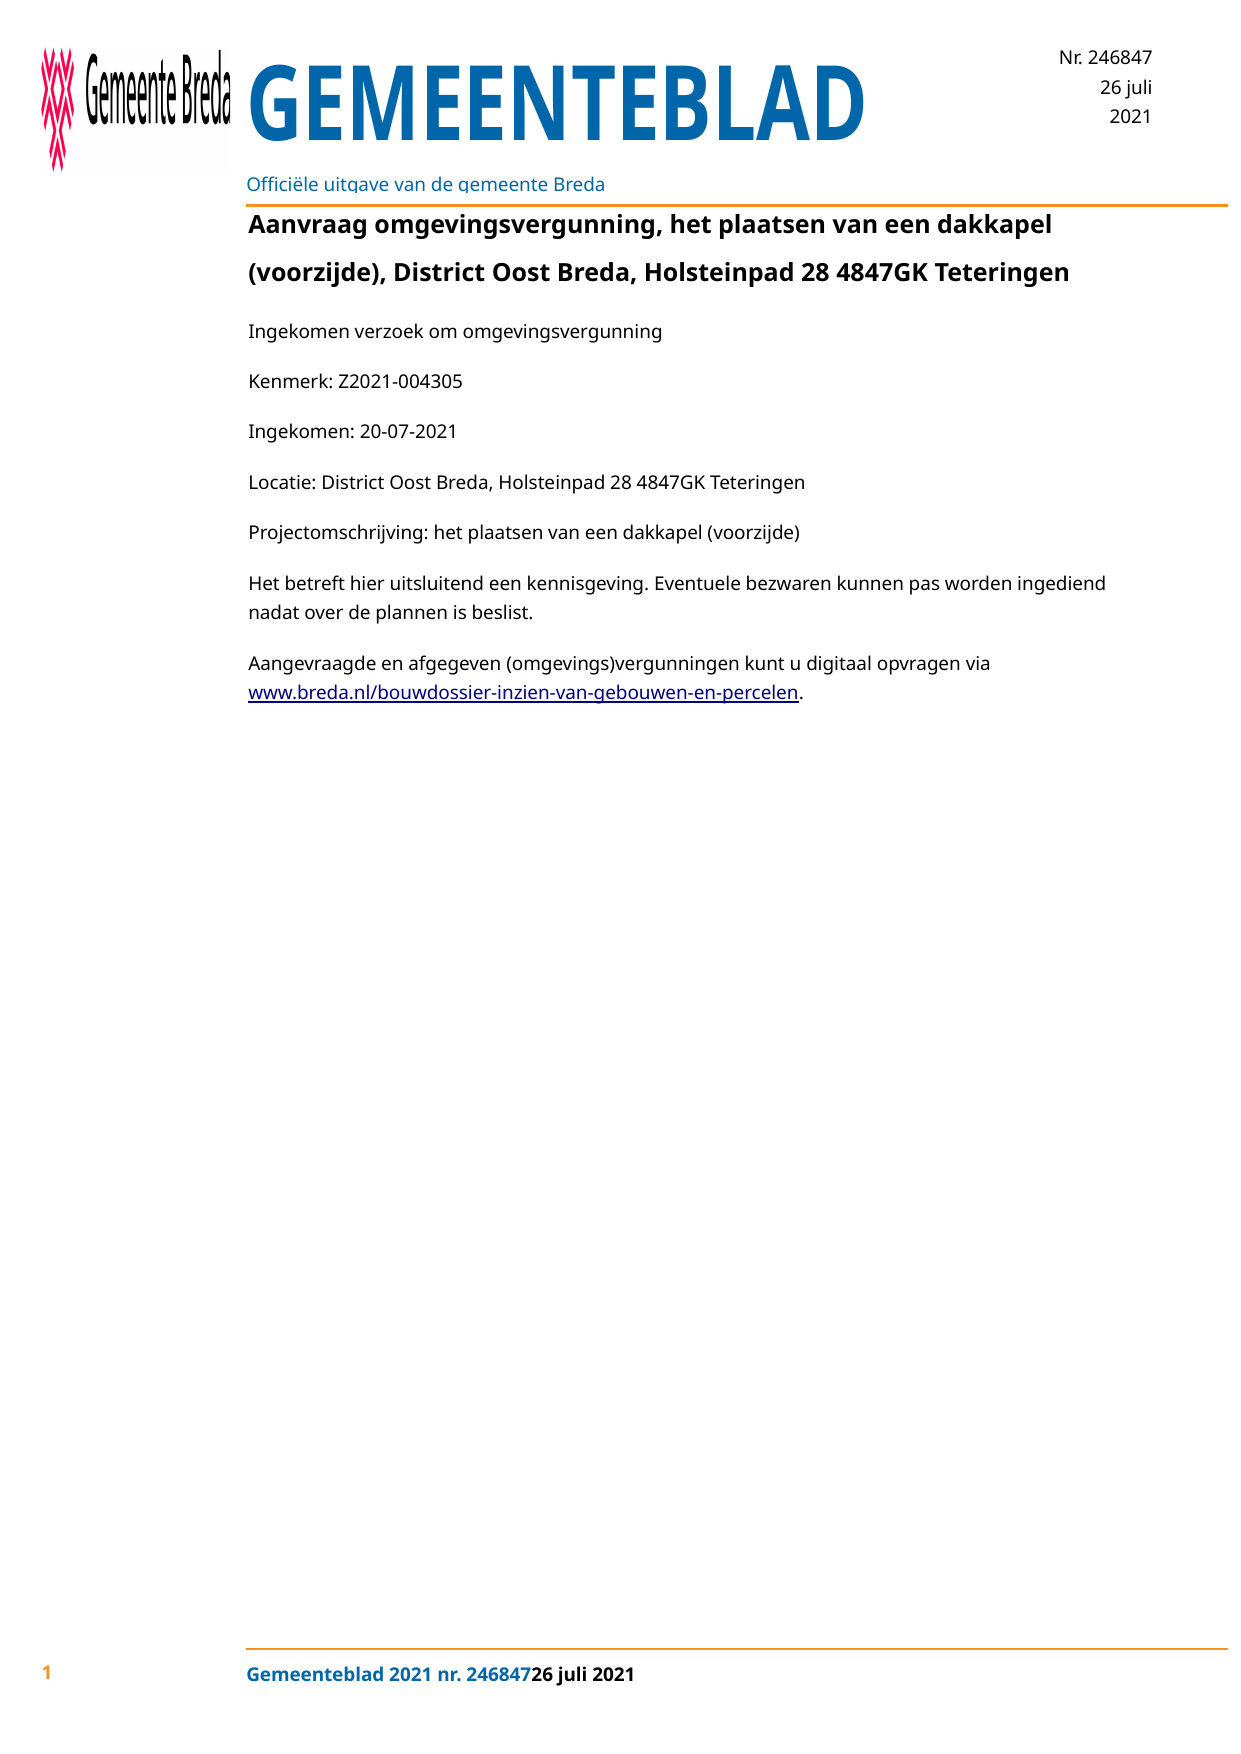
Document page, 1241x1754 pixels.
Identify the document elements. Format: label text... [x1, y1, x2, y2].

picture [41, 47, 231, 172]
text Locatie: District Oost Breda, Holsteinpad 28 4847GK Teteringen [248, 469, 1152, 495]
text Projectomschrijving: het plaatsen van een dakkapel (voorzijde) [248, 519, 1152, 545]
text Ingekomen verzoek om omgevingsvergunning [248, 318, 1152, 344]
text Aangevraagde en afgegeven (omgevings)vergunningen kunt u digitaal opvragen via www.breda.nl/bouwdossier-inzien-van-gebouwen-en-percelen. [248, 650, 1152, 705]
text Kenmerk: Z2021-004305 [248, 368, 1152, 394]
text Ingekomen: 20-07-2021 [248, 419, 1152, 444]
text Aanvraag omgevingsvergunning, het plaatsen van een dakkapel (voorzijde), District Oost Breda, Holsteinpad 28 4847GK Teteringen [248, 207, 1152, 288]
text Het betreft hier uitsluitend een kennisgeving. Eventuele bezwaren kunnen pas worden ingediend nadat over de plannen is beslist. [248, 570, 1152, 625]
